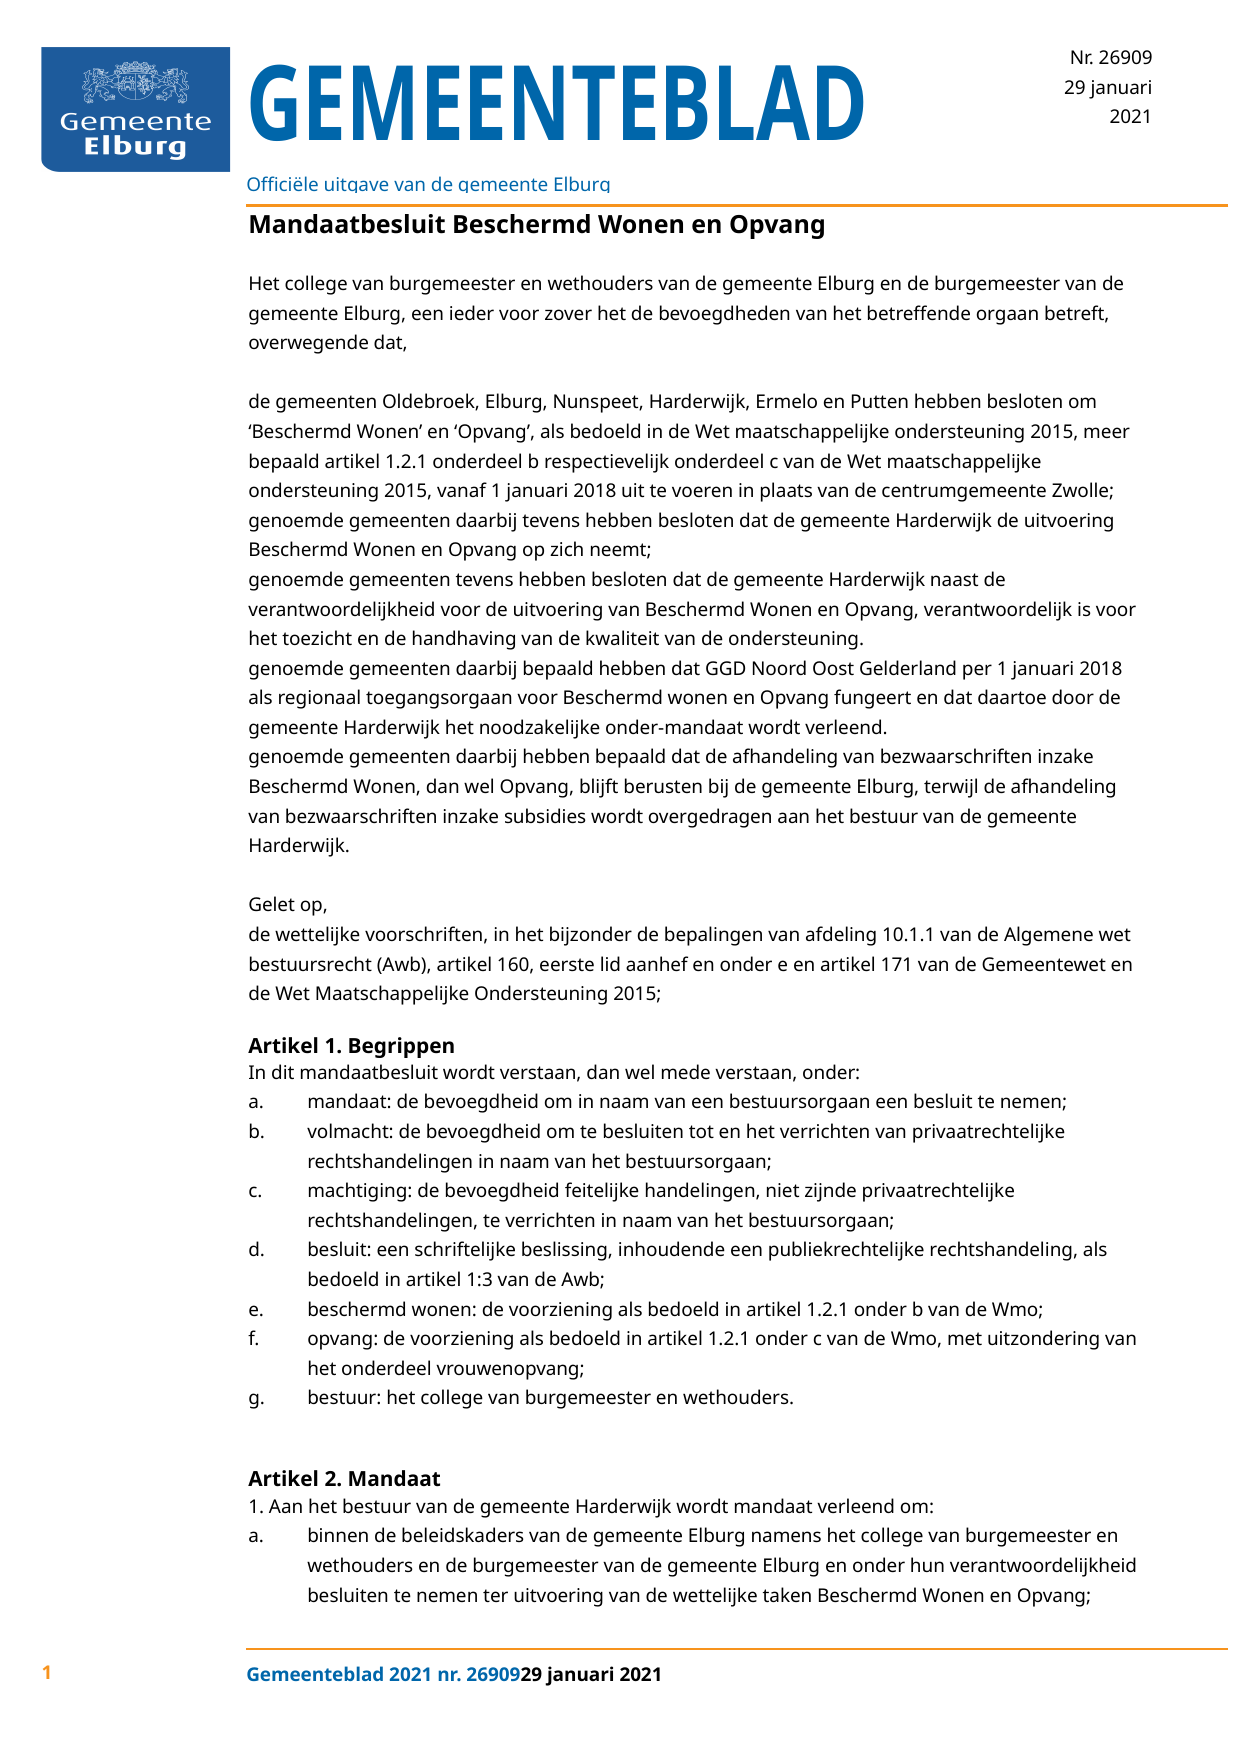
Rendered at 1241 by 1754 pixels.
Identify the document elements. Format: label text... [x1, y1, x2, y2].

text genoemde gemeenten daarbij hebben bepaald dat de afhandeling van bezwaarschriften inzake Beschermd Wonen, dan wel Opvang, blijft berusten bij de gemeente Elburg, terwijl de afhandeling van bezwaarschriften inzake subsidies wordt overgedragen aan het bestuur van de gemeente Harderwijk. [248, 744, 1152, 858]
text de wettelijke voorschriften, in het bijzonder de bepalingen van afdeling 10.1.1 van de Algemene wet bestuursrecht (Awb), artikel 160, eerste lid aanhef en onder e en artikel 171 van de Gemeentewet en de Wet Maatschappelijke Ondersteuning 2015; [248, 921, 1152, 1006]
list volmacht: de bevoegdheid om te besluiten tot en het verrichten van privaatrechtelijke rechtshandelingen in naam van het bestuursorgaan; [248, 1118, 1152, 1174]
list bestuur: het college van burgemeester en wethouders. [248, 1384, 1152, 1410]
list mandaat: de bevoegdheid om in naam van een bestuursorgaan een besluit te nemen; [248, 1089, 1152, 1114]
text Gelet op, [248, 892, 1152, 917]
text In dit mandaatbesluit wordt verstaan, dan wel mede verstaan, onder: [248, 1059, 1152, 1085]
text de gemeenten Oldebroek, Elburg, Nunspeet, Harderwijk, Ermelo en Putten hebben besloten om ‘Beschermd Wonen’ en ‘Opvang’, als bedoeld in de Wet maatschappelijke ondersteuning 2015, meer bepaald artikel 1.2.1 onderdeel b respectievelijk onderdeel c van de Wet maatschappelijke ondersteuning 2015, vanaf 1 januari 2018 uit te voeren in plaats van de centrumgemeente Zwolle; [248, 389, 1152, 503]
text overwegende dat, [248, 329, 1152, 355]
picture [41, 47, 231, 172]
text Artikel 1. Begrippen [248, 1031, 1152, 1059]
text genoemde gemeenten tevens hebben besloten dat de gemeente Harderwijk naast de verantwoordelijkheid voor de uitvoering van Beschermd Wonen en Opvang, verantwoordelijk is voor het toezicht en de handhaving van de kwaliteit van de ondersteuning. [248, 566, 1152, 651]
list machtiging: de bevoegdheid feitelijke handelingen, niet zijnde privaatrechtelijke rechtshandelingen, te verrichten in naam van het bestuursorgaan; [248, 1177, 1152, 1233]
list besluit: een schriftelijke beslissing, inhoudende een publiekrechtelijke rechtshandeling, als bedoeld in artikel 1:3 van de Awb; [248, 1237, 1152, 1292]
text genoemde gemeenten daarbij bepaald hebben dat GGD Noord Oost Gelderland per 1 januari 2018 als regionaal toegangsorgaan voor Beschermd wonen en Opvang fungeert en dat daartoe door de gemeente Harderwijk het noodzakelijke onder-mandaat wordt verleend. [248, 655, 1152, 740]
list beschermd wonen: de voorziening als bedoeld in artikel 1.2.1 onder b van de Wmo; [248, 1296, 1152, 1322]
text genoemde gemeenten daarbij tevens hebben besloten dat de gemeente Harderwijk de uitvoering Beschermd Wonen en Opvang op zich neemt; [248, 507, 1152, 562]
text 1. Aan het bestuur van de gemeente Harderwijk wordt mandaat verleend om: [248, 1493, 1152, 1519]
list opvang: de voorziening als bedoeld in artikel 1.2.1 onder c van de Wmo, met uitzondering van het onderdeel vrouwenopvang; [248, 1325, 1152, 1381]
list binnen de beleidskaders van de gemeente Elburg namens het college van burgemeester en wethouders en de burgemeester van de gemeente Elburg en onder hun verantwoordelijkheid besluiten te nemen ter uitvoering van de wettelijke taken Beschermd Wonen en Opvang; [248, 1523, 1152, 1607]
text Het college van burgemeester en wethouders van de gemeente Elburg en de burgemeester van de gemeente Elburg, een ieder voor zover het de bevoegdheden van het betreffende orgaan betreft, [248, 270, 1152, 326]
text Mandaatbesluit Beschermd Wonen en Opvang [248, 207, 1152, 241]
text Artikel 2. Mandaat [248, 1464, 1152, 1493]
